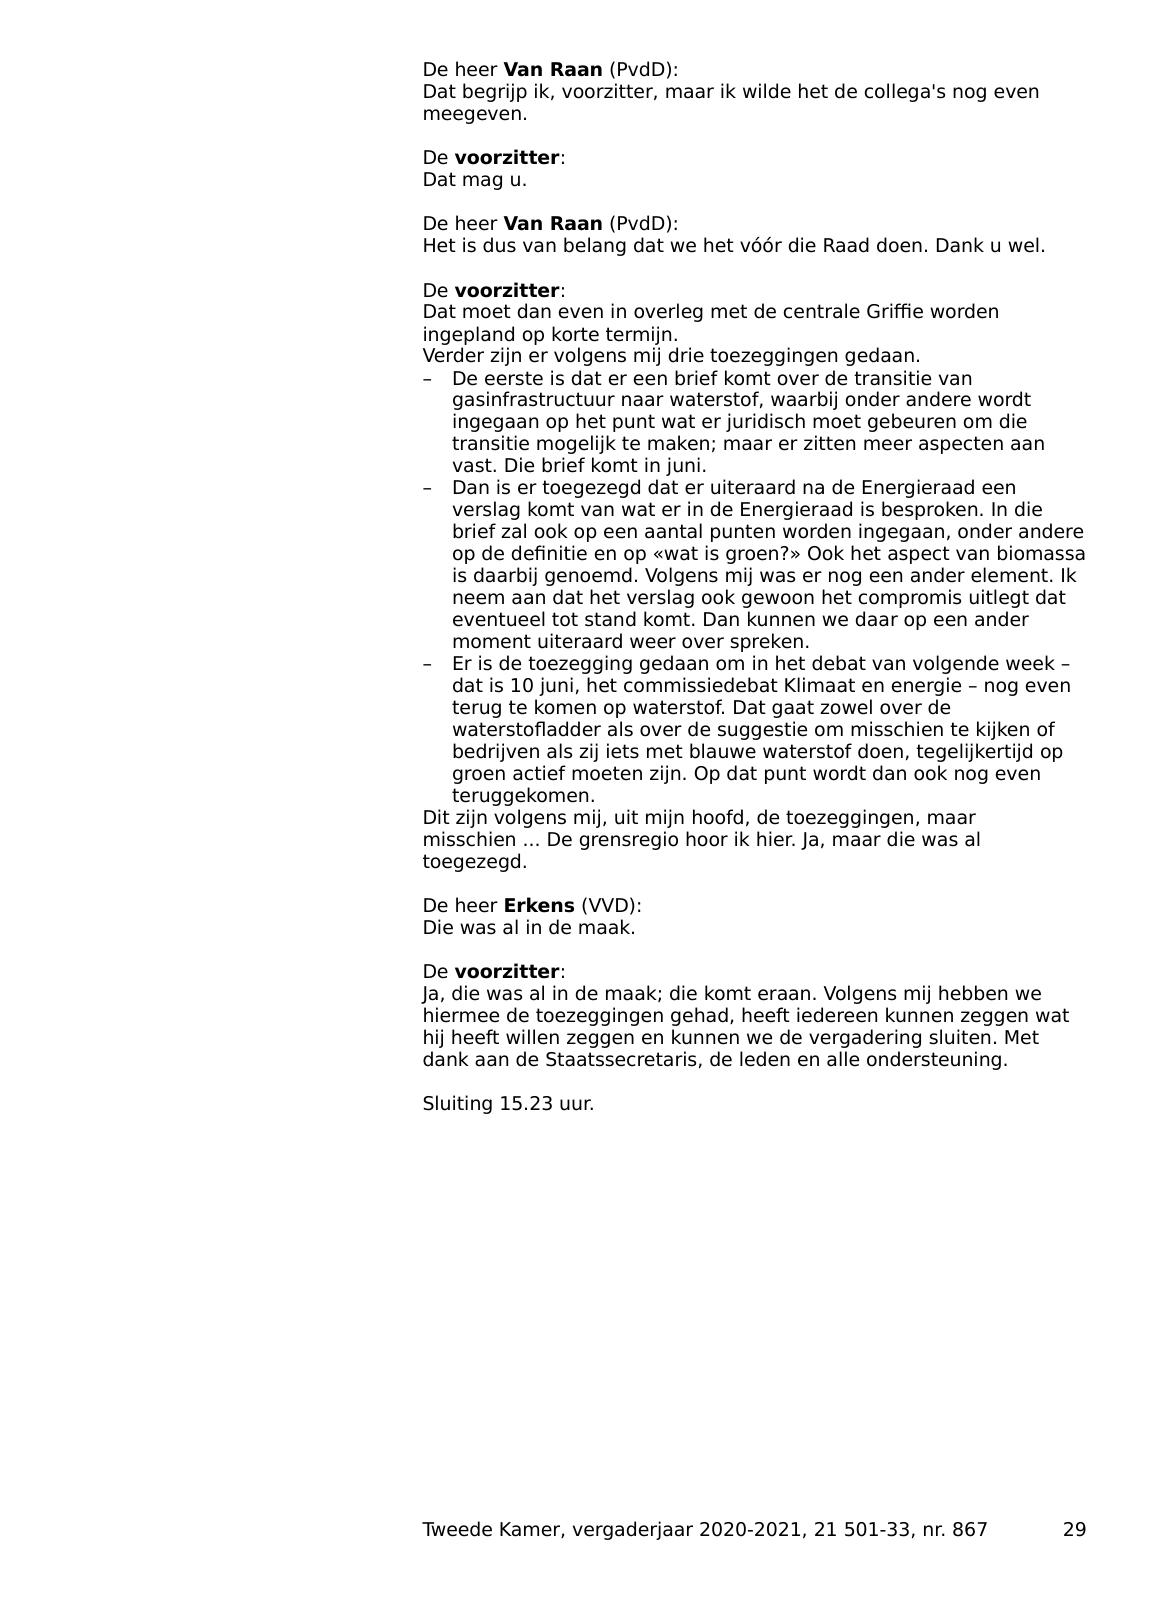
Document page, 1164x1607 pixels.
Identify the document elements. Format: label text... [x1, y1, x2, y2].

text – Dan is er toegezegd dat er uiteraard na de Energieraad een verslag komt van wat er in de Energieraad is besproken. In die brief zal ook op een aantal punten worden ingegaan, onder andere op de definitie en op «wat is groen?» Ook het aspect van biomassa is daarbij genoemd. Volgens mij was er nog een ander element. Ik neem aan dat het verslag ook gewoon het compromis uitlegt dat eventueel tot stand komt. Dan kunnen we daar op een ander moment uiteraard weer over spreken. [422, 477, 1087, 653]
text De voorzitter: [422, 147, 1087, 169]
text Dat mag u. [422, 169, 1087, 191]
text Het is dus van belang dat we het vóór die Raad doen. Dank u wel. [422, 235, 1087, 257]
text Dit zijn volgens mij, uit mijn hoofd, de toezeggingen, maar misschien ... De grensregio hoor ik hier. Ja, maar die was al toegezegd. [422, 807, 1087, 873]
text Ja, die was al in de maak; die komt eraan. Volgens mij hebben we hiermee de toezeggingen gehad, heeft iedereen kunnen zeggen wat hij heeft willen zeggen en kunnen we de vergadering sluiten. Met dank aan de Staatssecretaris, de leden en alle ondersteuning. [422, 983, 1087, 1071]
text De voorzitter: [422, 279, 1087, 301]
text De heer Erkens (VVD): [422, 895, 1087, 917]
text Verder zijn er volgens mij drie toezeggingen gedaan. [422, 345, 1087, 367]
text De heer Van Raan (PvdD): [422, 59, 1087, 81]
text Sluiting 15.23 uur. [422, 1093, 1087, 1115]
text Die was al in de maak. [422, 917, 1087, 939]
text De heer Van Raan (PvdD): [422, 213, 1087, 235]
text – Er is de toezegging gedaan om in het debat van volgende week – dat is 10 juni, het commissiedebat Klimaat en energie – nog even terug te komen op waterstof. Dat gaat zowel over de waterstofladder als over de suggestie om misschien te kijken of bedrijven als zij iets met blauwe waterstof doen, tegelijkertijd op groen actief moeten zijn. Op dat punt wordt dan ook nog even teruggekomen. [422, 653, 1087, 807]
text De voorzitter: [422, 961, 1087, 983]
text – De eerste is dat er een brief komt over de transitie van gasinfrastructuur naar waterstof, waarbij onder andere wordt ingegaan op het punt wat er juridisch moet gebeuren om die transitie mogelijk te maken; maar er zitten meer aspecten aan vast. Die brief komt in juni. [422, 367, 1087, 477]
text Dat moet dan even in overleg met de centrale Griffie worden ingepland op korte termijn. [422, 301, 1087, 345]
text Dat begrijp ik, voorzitter, maar ik wilde het de collega's nog even meegeven. [422, 81, 1087, 125]
